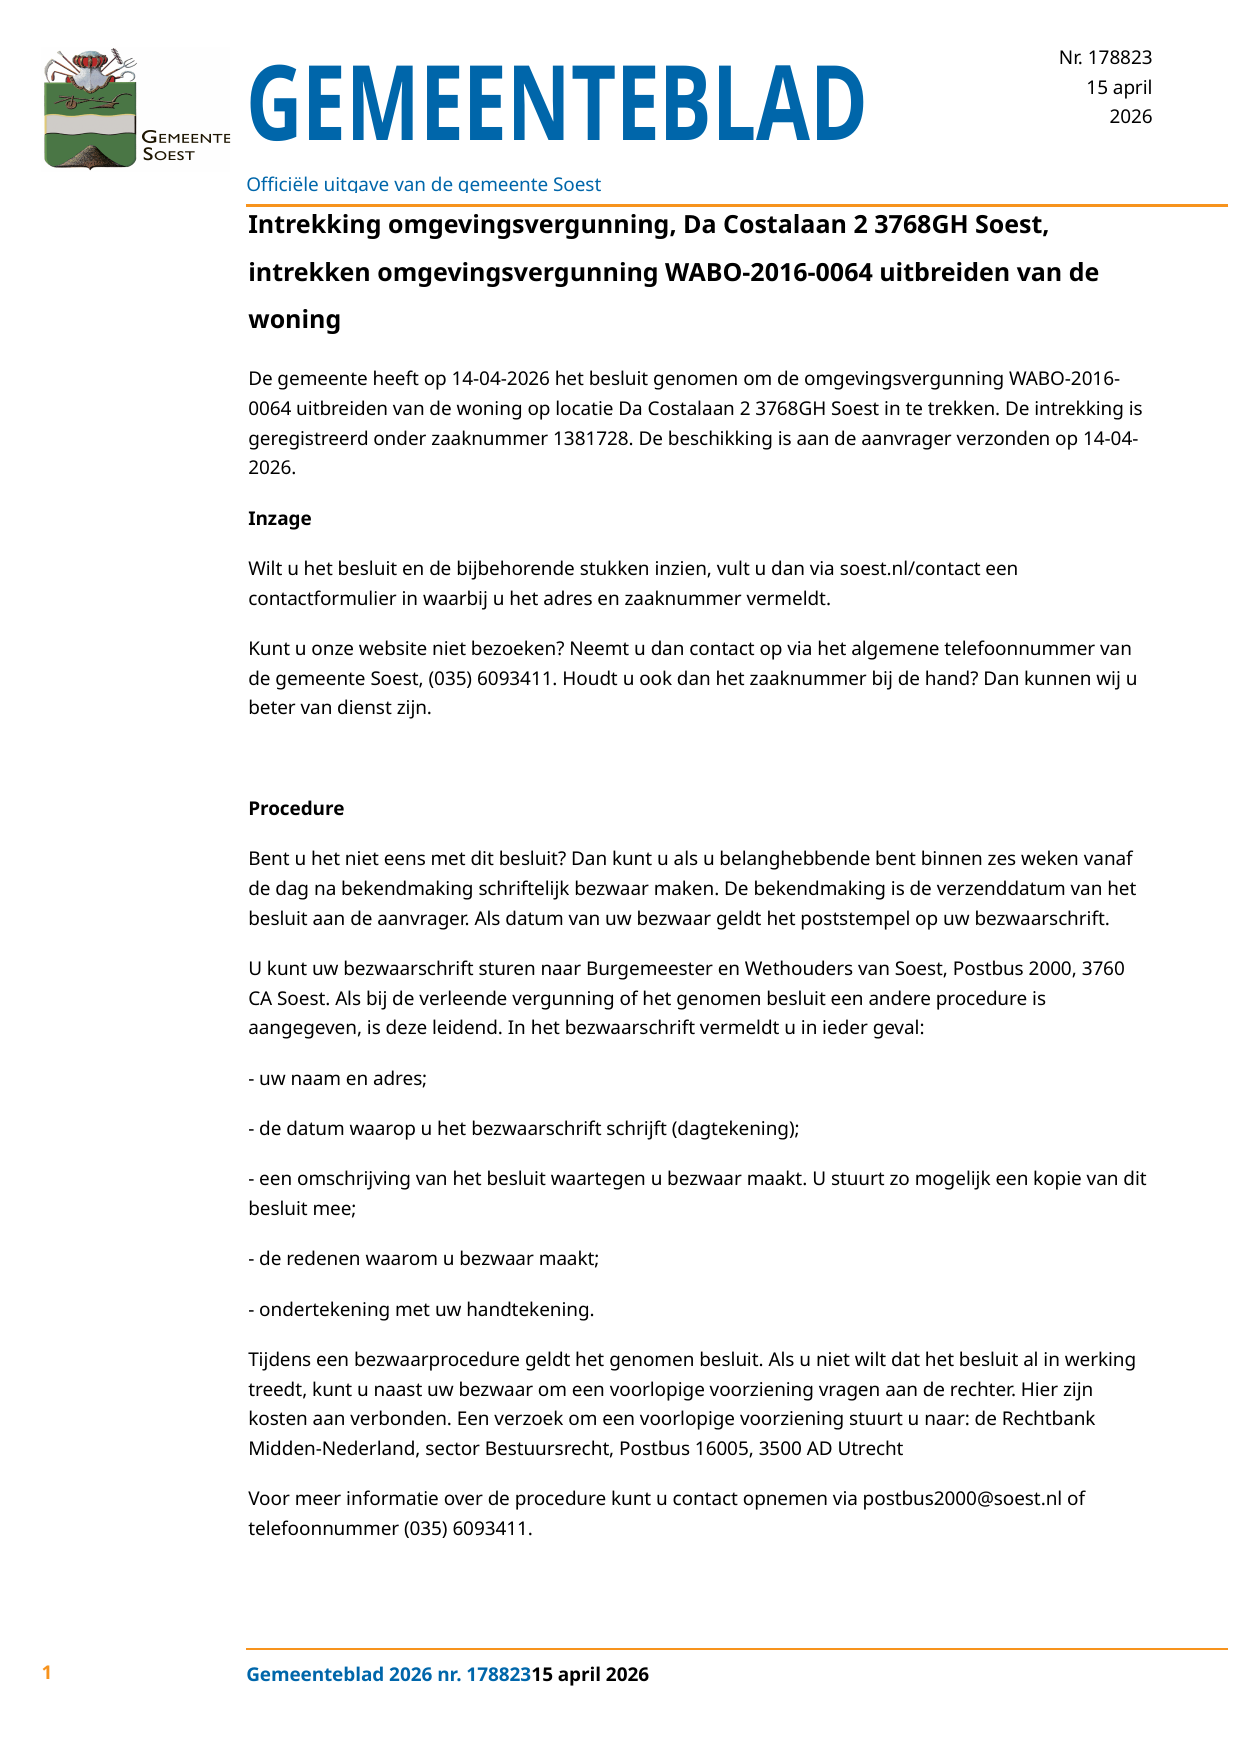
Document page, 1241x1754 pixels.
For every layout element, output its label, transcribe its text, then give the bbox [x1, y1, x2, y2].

text - ondertekening met uw handtekening. [248, 1296, 1152, 1322]
text Intrekking omgevingsvergunning, Da Costalaan 2 3768GH Soest, intrekken omgevingsvergunning WABO-2016-0064 uitbreiden van de woning [248, 207, 1152, 336]
text - de datum waarop u het bezwaarschrift schrijft (dagtekening); [248, 1115, 1152, 1141]
text Voor meer informatie over de procedure kunt u contact opnemen via postbus2000@soest.nl of telefoonnummer (035) 6093411. [248, 1486, 1152, 1541]
text Procedure [248, 795, 1152, 821]
text De gemeente heeft op 14-04-2026 het besluit genomen om de omgevingsvergunning WABO-2016-0064 uitbreiden van de woning op locatie Da Costalaan 2 3768GH Soest in te trekken. De intrekking is geregistreerd onder zaaknummer 1381728. De beschikking is aan de aanvrager verzonden op 14-04-2026. [248, 366, 1152, 480]
text Wilt u het besluit en de bijbehorende stukken inzien, vult u dan via soest.nl/contact een contactformulier in waarbij u het adres en zaaknummer vermeldt. [248, 555, 1152, 610]
text - een omschrijving van het besluit waartegen u bezwaar maakt. U stuurt zo mogelijk een kopie van dit besluit mee; [248, 1166, 1152, 1221]
text Kunt u onze website niet bezoeken? Neemt u dan contact op via het algemene telefoonnummer van de gemeente Soest, (035) 6093411. Houdt u ook dan het zaaknummer bij de hand? Dan kunnen wij u beter van dienst zijn. [248, 635, 1152, 720]
picture [41, 47, 231, 172]
text U kunt uw bezwaarschrift sturen naar Burgemeester en Wethouders van Soest, Postbus 2000, 3760 CA Soest. Als bij de verleende vergunning of het genomen besluit een andere procedure is aangegeven, is deze leidend. In het bezwaarschrift vermeldt u in ieder geval: [248, 955, 1152, 1040]
text Bent u het niet eens met dit besluit? Dan kunt u als u belanghebbende bent binnen zes weken vanaf de dag na bekendmaking schriftelijk bezwaar maken. De bekendmaking is de verzenddatum van het besluit aan de aanvrager. Als datum van uw bezwaar geldt het poststempel op uw bezwaarschrift. [248, 846, 1152, 930]
text - uw naam en adres; [248, 1065, 1152, 1090]
text - de redenen waarom u bezwaar maakt; [248, 1246, 1152, 1271]
text Inzage [248, 505, 1152, 530]
text Tijdens een bezwaarprocedure geldt het genomen besluit. Als u niet wilt dat het besluit al in werking treedt, kunt u naast uw bezwaar om een voorlopige voorziening vragen aan de rechter. Hier zijn kosten aan verbonden. Een verzoek om een voorlopige voorziening stuurt u naar: de Rechtbank Midden-Nederland, sector Bestuursrecht, Postbus 16005, 3500 AD Utrecht [248, 1346, 1152, 1461]
